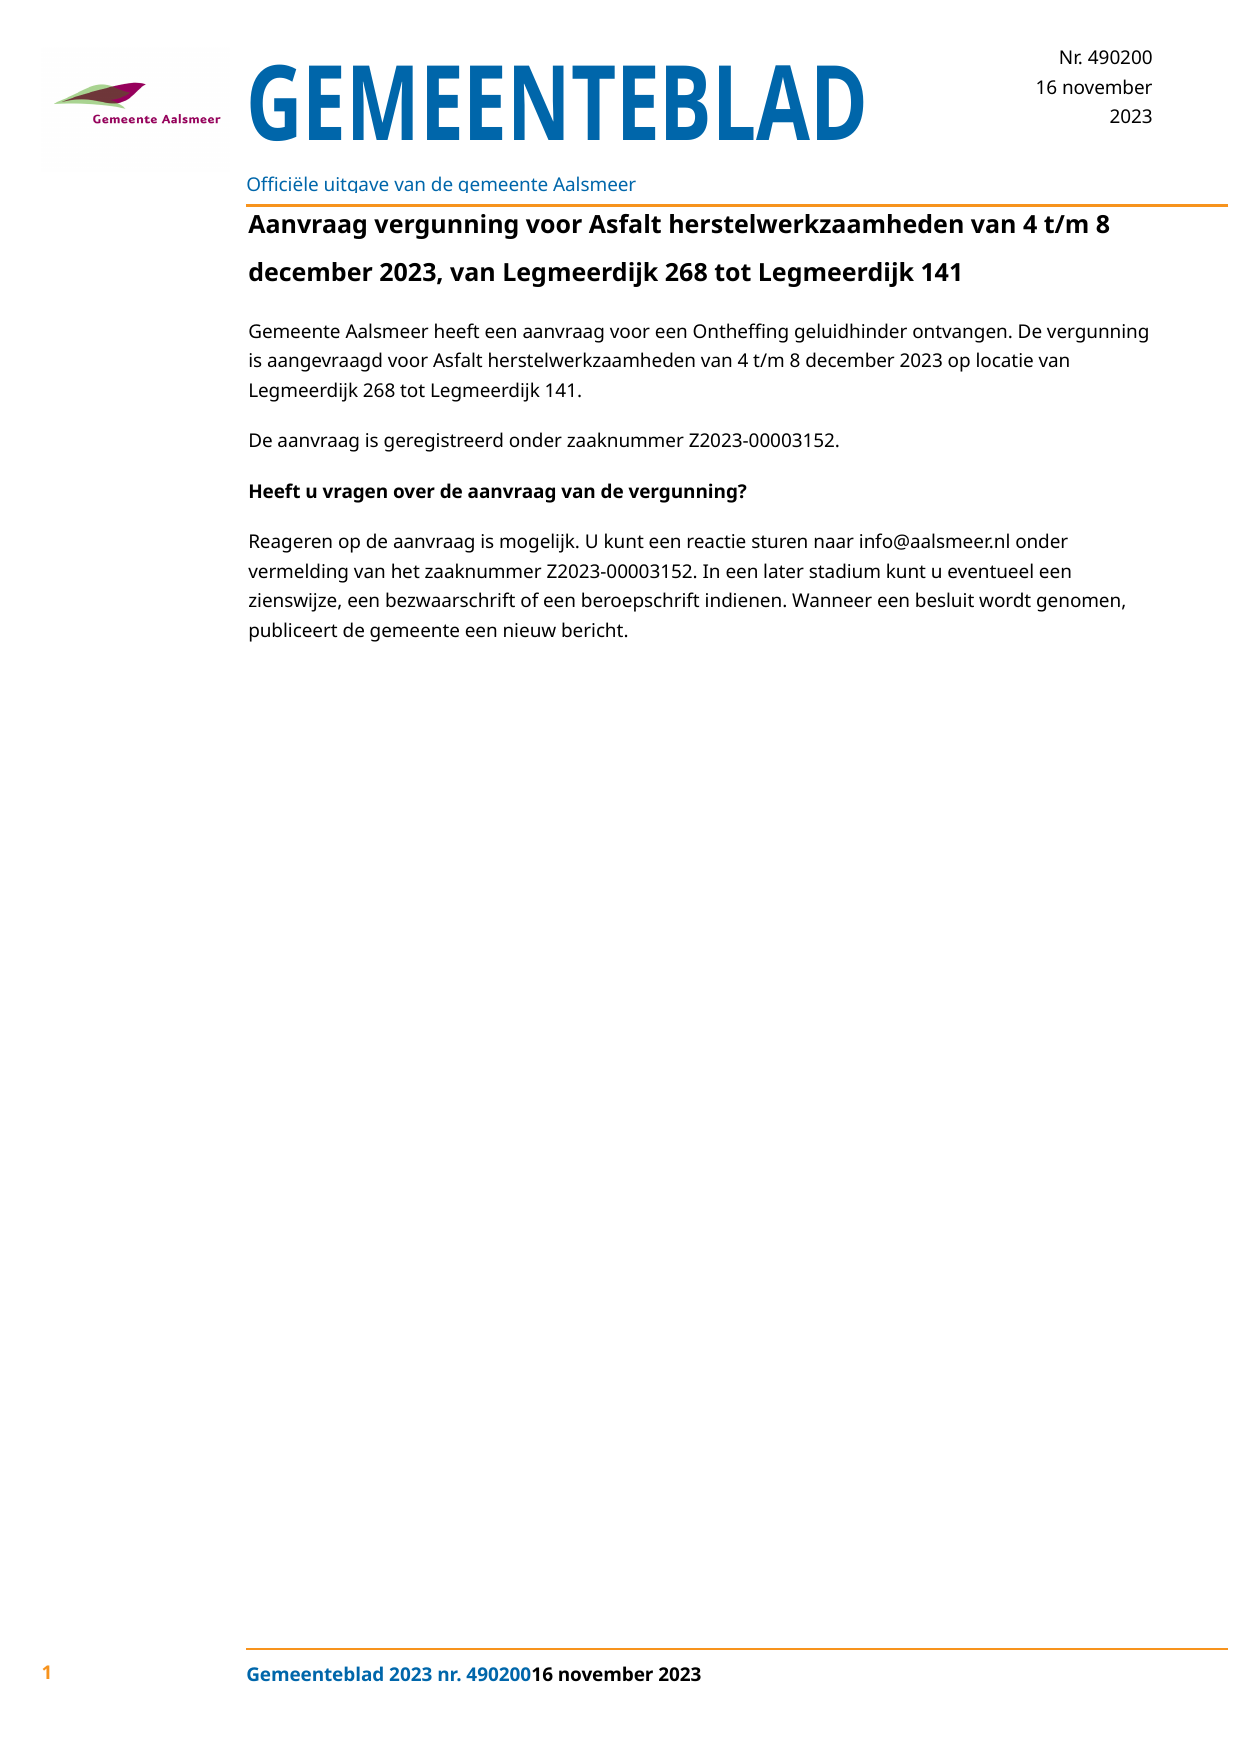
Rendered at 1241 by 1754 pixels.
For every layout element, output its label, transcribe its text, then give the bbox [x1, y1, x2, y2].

text Reageren op de aanvraag is mogelijk. U kunt een reactie sturen naar info@aalsmeer.nl onder vermelding van het zaaknummer Z2023-00003152. In een later stadium kunt u eventueel een zienswijze, een bezwaarschrift of een beroepschrift indienen. Wanneer een besluit wordt genomen, publiceert de gemeente een nieuw bericht. [248, 528, 1152, 643]
text De aanvraag is geregistreerd onder zaaknummer Z2023-00003152. [248, 427, 1152, 453]
text Aanvraag vergunning voor Asfalt herstelwerkzaamheden van 4 t/m 8 december 2023, van Legmeerdijk 268 tot Legmeerdijk 141 [248, 207, 1152, 288]
text Heeft u vragen over de aanvraag van de vergunning? [248, 478, 1152, 504]
text Gemeente Aalsmeer heeft een aanvraag voor een Ontheffing geluidhinder ontvangen. De vergunning is aangevraagd voor Asfalt herstelwerkzaamheden van 4 t/m 8 december 2023 op locatie van Legmeerdijk 268 tot Legmeerdijk 141. [248, 318, 1152, 403]
picture [41, 47, 231, 172]
